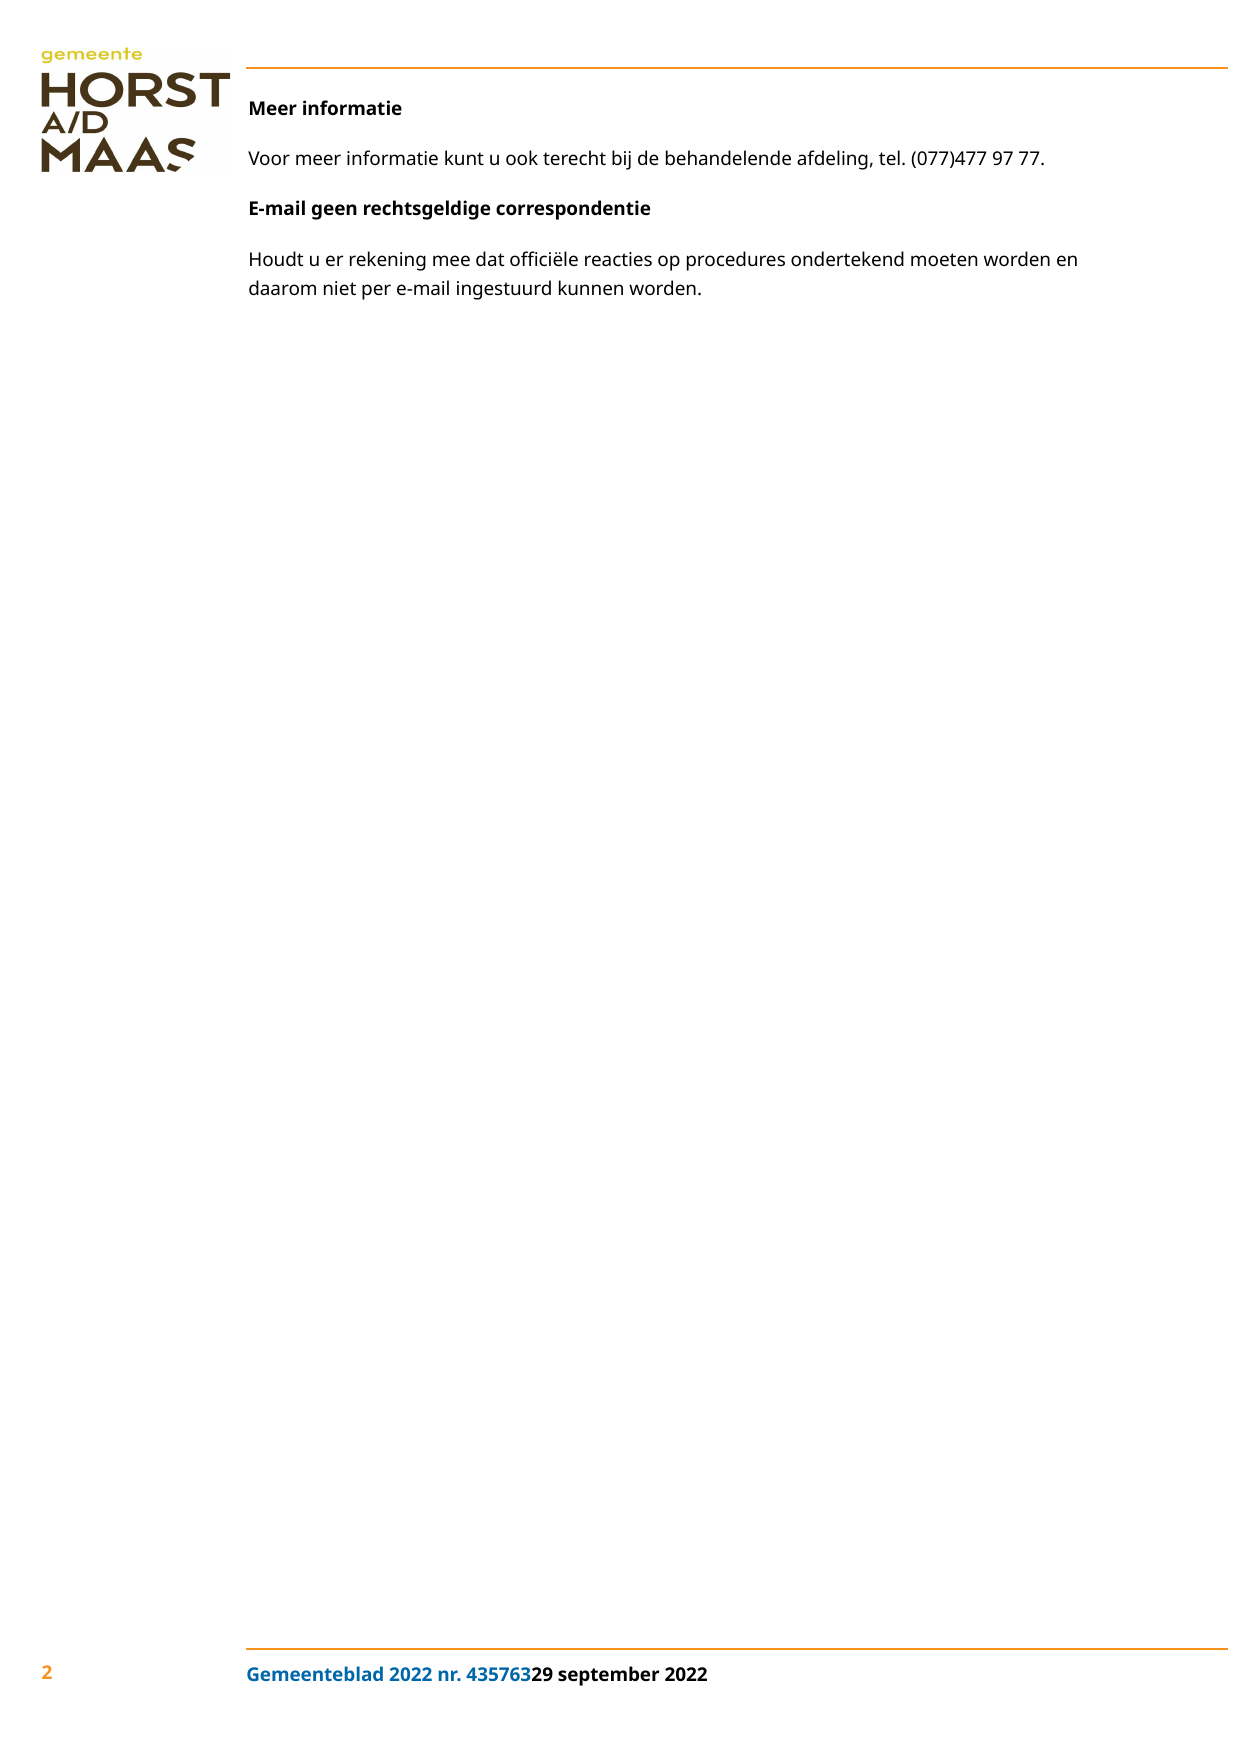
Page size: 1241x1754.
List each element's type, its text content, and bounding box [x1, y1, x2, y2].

text Houdt u er rekening mee dat officiële reacties op procedures ondertekend moeten worden en daarom niet per e-mail ingestuurd kunnen worden. [248, 246, 1152, 301]
text Meer informatie [248, 95, 1152, 121]
picture [41, 47, 231, 172]
text E-mail geen rechtsgeldige correspondentie [248, 196, 1152, 221]
text Voor meer informatie kunt u ook terecht bij de behandelende afdeling, tel. (077)477 97 77. [248, 145, 1152, 171]
